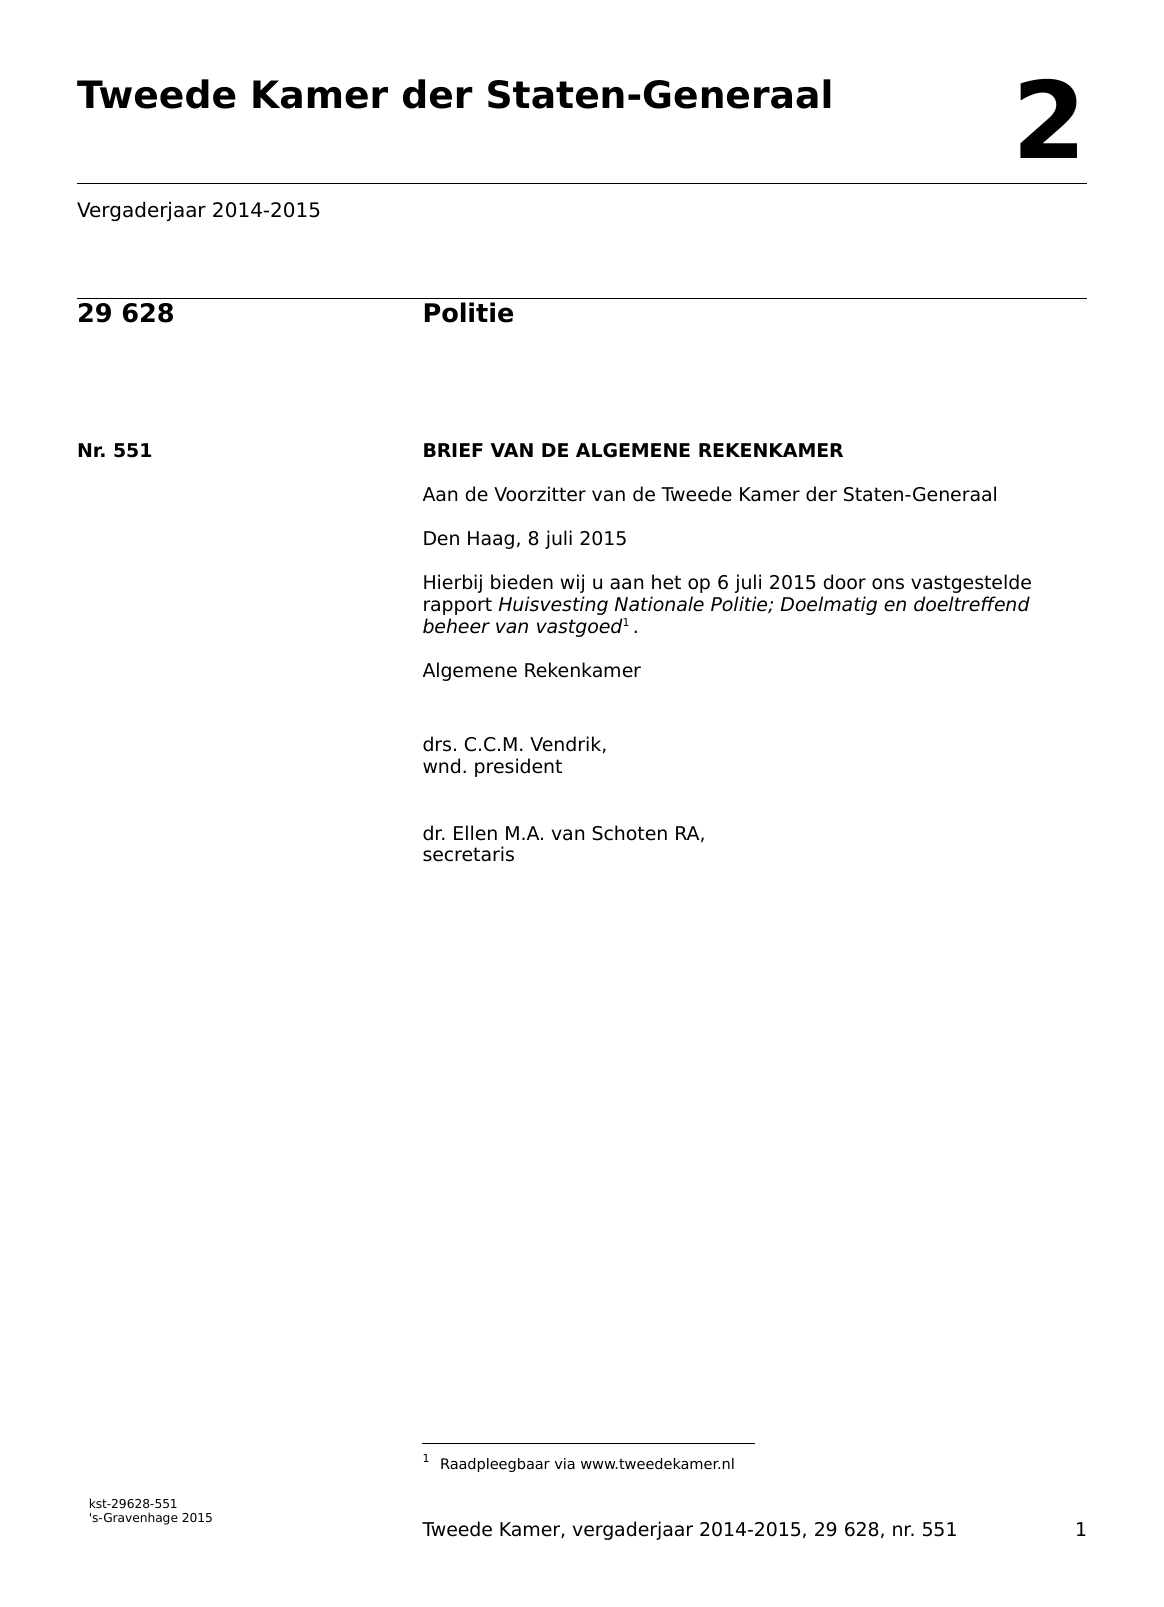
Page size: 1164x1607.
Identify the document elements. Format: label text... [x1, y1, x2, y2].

text Algemene Rekenkamer [422, 660, 1087, 682]
text Den Haag, 8 juli 2015 [422, 528, 1087, 550]
text 's-Gravenhage 2015 [88, 1511, 323, 1525]
text drs. C.C.M. Vendrik, wnd. president [422, 712, 1087, 778]
text dr. Ellen M.A. van Schoten RA, secretaris [422, 800, 1087, 866]
text Hierbij bieden wij u aan het op 6 juli 2015 door ons vastgestelde rapport Huisvesting Nationale Politie; Doelmatig en doeltreffend beheer van vastgoed. [422, 572, 1087, 638]
subtitle 29 628 Politie [77, 299, 1087, 329]
subtitle Nr. 551 BRIEF VAN DE ALGEMENE REKENKAMER [77, 440, 1087, 462]
table_cell Vergaderjaar 2014-2015 [77, 184, 1087, 298]
table_header Tweede Kamer der Staten-Generaal [77, 59, 886, 183]
text kst-29628-551 [88, 1497, 323, 1511]
text Raadpleegbaar via www.tweedekamer.nl [422, 1452, 1087, 1474]
table_header 2 [886, 59, 1087, 183]
text Aan de Voorzitter van de Tweede Kamer der Staten-Generaal [422, 484, 1087, 506]
